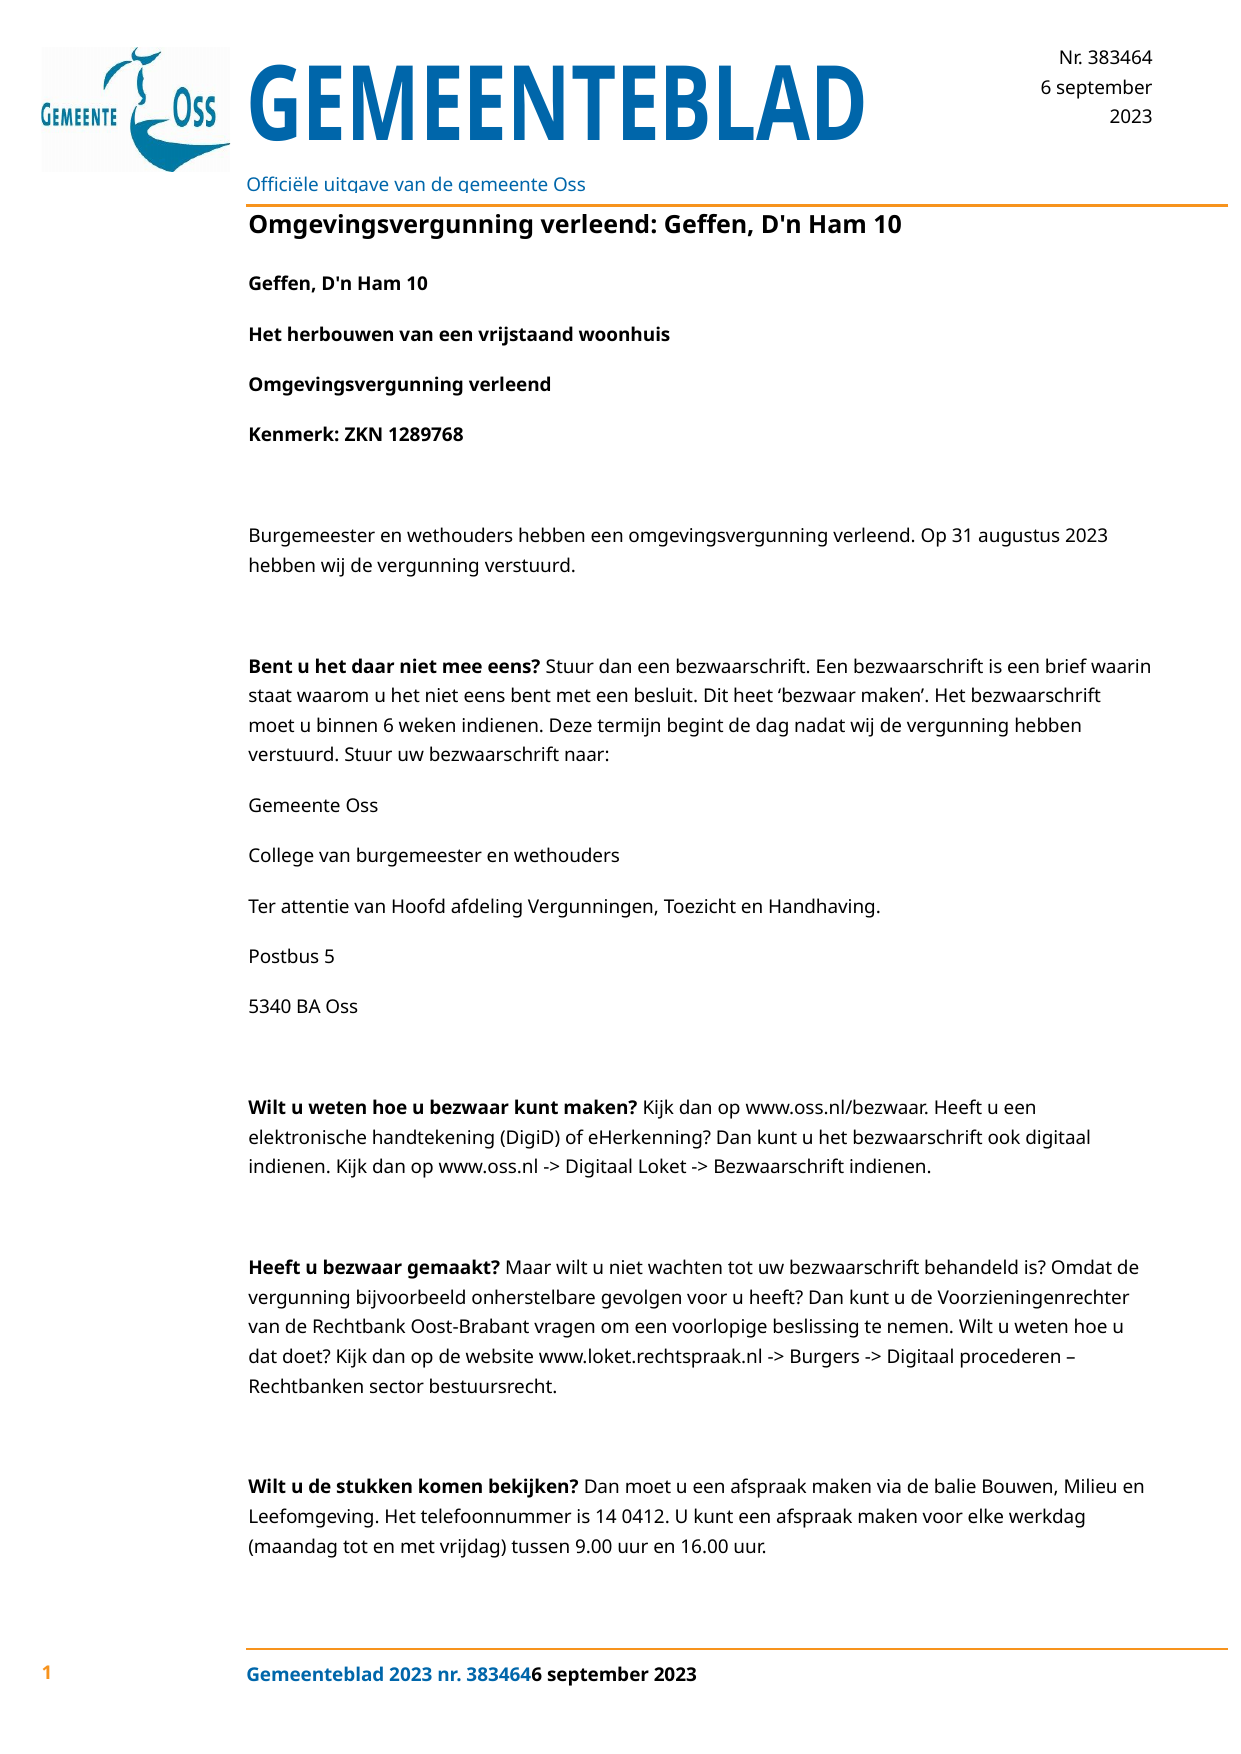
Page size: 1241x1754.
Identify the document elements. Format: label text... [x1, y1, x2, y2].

text Wilt u weten hoe u bezwaar kunt maken? Kijk dan op www.oss.nl/bezwaar. Heeft u een elektronische handtekening (DigiD) of eHerkenning? Dan kunt u het bezwaarschrift ook digitaal indienen. Kijk dan op www.oss.nl -> Digitaal Loket -> Bezwaarschrift indienen. [248, 1094, 1152, 1179]
text Heeft u bezwaar gemaakt? Maar wilt u niet wachten tot uw bezwaarschrift behandeld is? Omdat de vergunning bijvoorbeeld onherstelbare gevolgen voor u heeft? Dan kunt u de Voorzieningenrechter van de Rechtbank Oost-Brabant vragen om een voorlopige beslissing te nemen. Wilt u weten hoe u dat doet? Kijk dan op de website www.loket.rechtspraak.nl -> Burgers -> Digitaal procederen – Rechtbanken sector bestuursrecht. [248, 1254, 1152, 1398]
text Het herbouwen van een vrijstaand woonhuis [248, 321, 1152, 346]
text Bent u het daar niet mee eens? Stuur dan een bezwaarschrift. Een bezwaarschrift is een brief waarin staat waarom u het niet eens bent met een besluit. Dit heet ‘bezwaar maken’. Het bezwaarschrift moet u binnen 6 weken indienen. Deze termijn begint de dag nadat wij de vergunning hebben verstuurd. Stuur uw bezwaarschrift naar: [248, 653, 1152, 767]
text Wilt u de stukken komen bekijken? Dan moet u een afspraak maken via de balie Bouwen, Milieu en Leefomgeving. Het telefoonnummer is 14 0412. U kunt een afspraak maken voor elke werkdag (maandag tot en met vrijdag) tussen 9.00 uur en 16.00 uur. [248, 1474, 1152, 1558]
text Kenmerk: ZKN 1289768 [248, 422, 1152, 447]
text Burgemeester en wethouders hebben een omgevingsvergunning verleend. Op 31 augustus 2023 hebben wij de vergunning verstuurd. [248, 522, 1152, 578]
picture [41, 47, 231, 172]
text Ter attentie van Hoofd afdeling Vergunningen, Toezicht en Handhaving. [248, 893, 1152, 918]
text Omgevingsvergunning verleend: Geffen, D'n Ham 10 [248, 207, 1152, 241]
text College van burgemeester en wethouders [248, 842, 1152, 868]
text 5340 BA Oss [248, 994, 1152, 1019]
text Postbus 5 [248, 943, 1152, 969]
text Geffen, D'n Ham 10 [248, 270, 1152, 296]
text Omgevingsvergunning verleend [248, 371, 1152, 397]
text Gemeente Oss [248, 792, 1152, 818]
